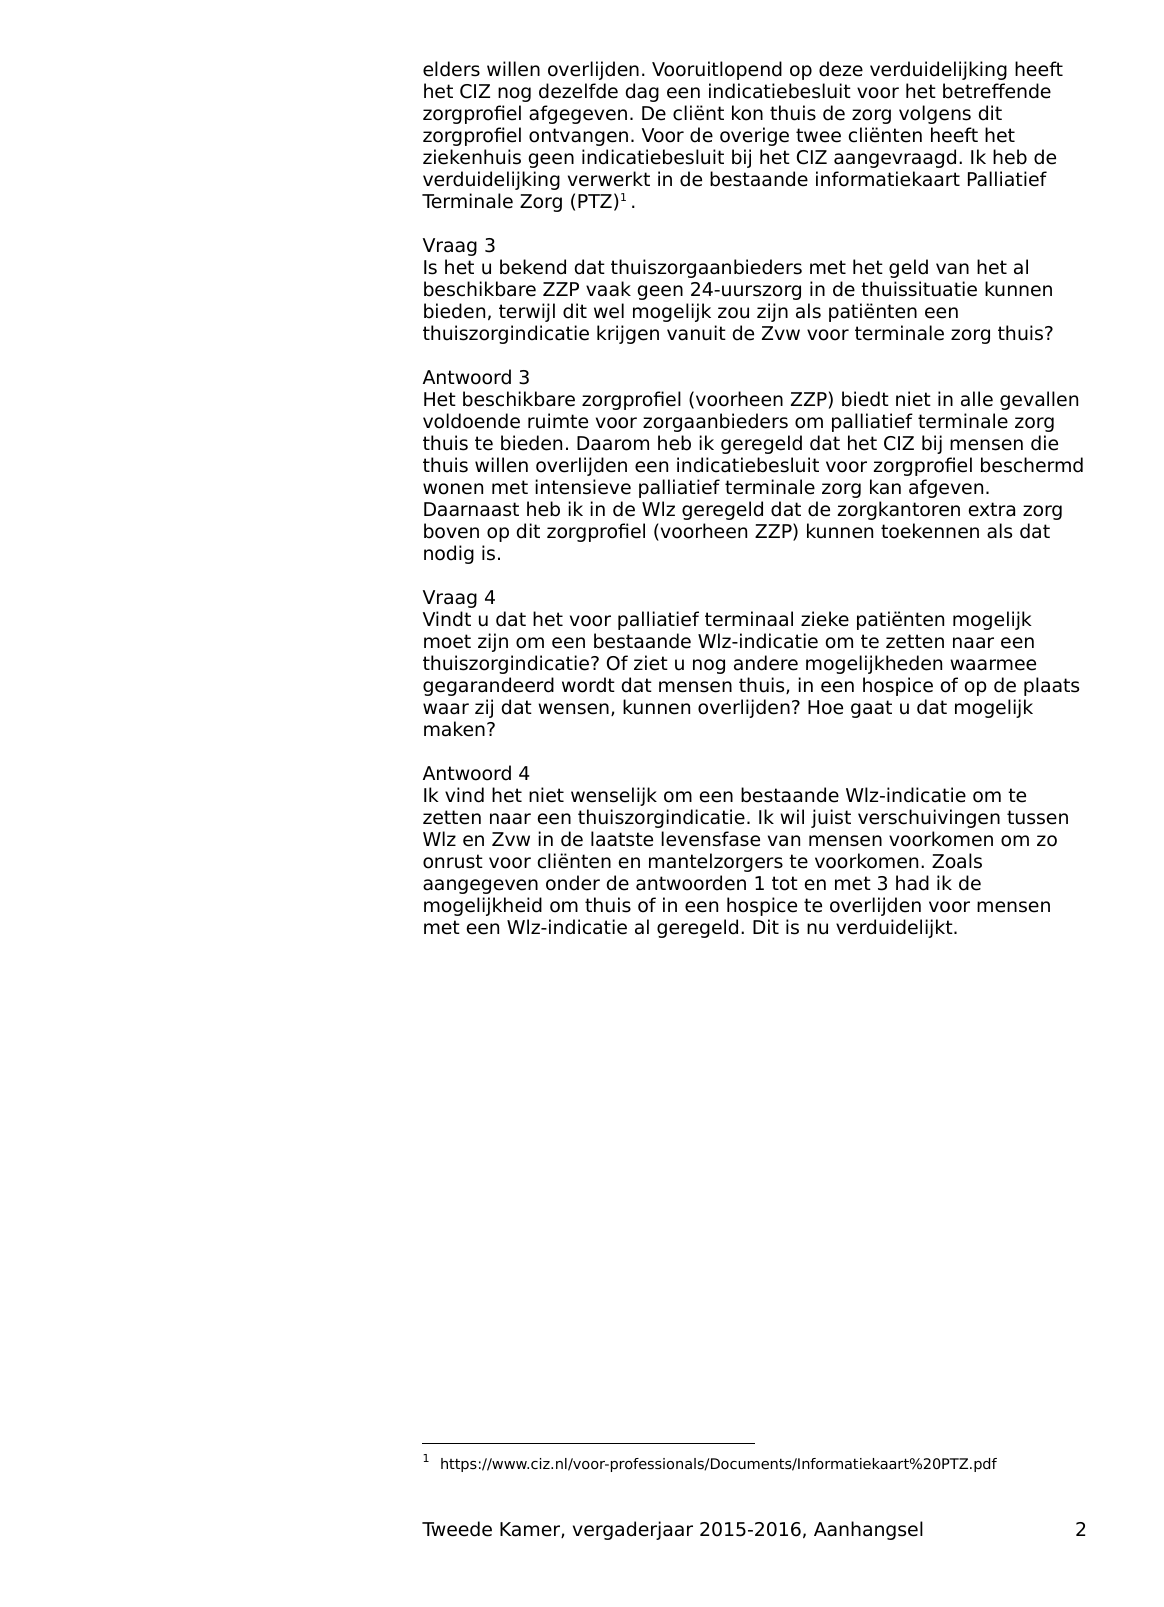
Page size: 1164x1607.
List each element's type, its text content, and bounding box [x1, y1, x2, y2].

text Antwoord 3 [422, 367, 1087, 389]
text Het beschikbare zorgprofiel (voorheen ZZP) biedt niet in alle gevallen voldoende ruimte voor zorgaanbieders om palliatief terminale zorg thuis te bieden. Daarom heb ik geregeld dat het CIZ bij mensen die thuis willen overlijden een indicatiebesluit voor zorgprofiel beschermd wonen met intensieve palliatief terminale zorg kan afgeven. Daarnaast heb ik in de Wlz geregeld dat de zorgkantoren extra zorg boven op dit zorgprofiel (voorheen ZZP) kunnen toekennen als dat nodig is. [422, 389, 1087, 565]
text Antwoord 4 [422, 763, 1087, 785]
text elders willen overlijden. Vooruitlopend op deze verduidelijking heeft het CIZ nog dezelfde dag een indicatiebesluit voor het betreffende zorgprofiel afgegeven. De cliënt kon thuis de zorg volgens dit zorgprofiel ontvangen. Voor de overige twee cliënten heeft het ziekenhuis geen indicatiebesluit bij het CIZ aangevraagd. Ik heb de verduidelijking verwerkt in de bestaande informatiekaart Palliatief Terminale Zorg (PTZ). [422, 59, 1087, 213]
text Ik vind het niet wenselijk om een bestaande Wlz-indicatie om te zetten naar een thuiszorgindicatie. Ik wil juist verschuivingen tussen Wlz en Zvw in de laatste levensfase van mensen voorkomen om zo onrust voor cliënten en mantelzorgers te voorkomen. Zoals aangegeven onder de antwoorden 1 tot en met 3 had ik de mogelijkheid om thuis of in een hospice te overlijden voor mensen met een Wlz-indicatie al geregeld. Dit is nu verduidelijkt. [422, 785, 1087, 939]
text Is het u bekend dat thuiszorgaanbieders met het geld van het al beschikbare ZZP vaak geen 24-uurszorg in de thuissituatie kunnen bieden, terwijl dit wel mogelijk zou zijn als patiënten een thuiszorgindicatie krijgen vanuit de Zvw voor terminale zorg thuis? [422, 257, 1087, 345]
text Vraag 3 [422, 235, 1087, 257]
text https://www.ciz.nl/voor-professionals/Documents/Informatiekaart%20PTZ.pdf [422, 1452, 1087, 1474]
text Vraag 4 [422, 587, 1087, 609]
text Vindt u dat het voor palliatief terminaal zieke patiënten mogelijk moet zijn om een bestaande Wlz-indicatie om te zetten naar een thuiszorgindicatie? Of ziet u nog andere mogelijkheden waarmee gegarandeerd wordt dat mensen thuis, in een hospice of op de plaats waar zij dat wensen, kunnen overlijden? Hoe gaat u dat mogelijk maken? [422, 609, 1087, 741]
